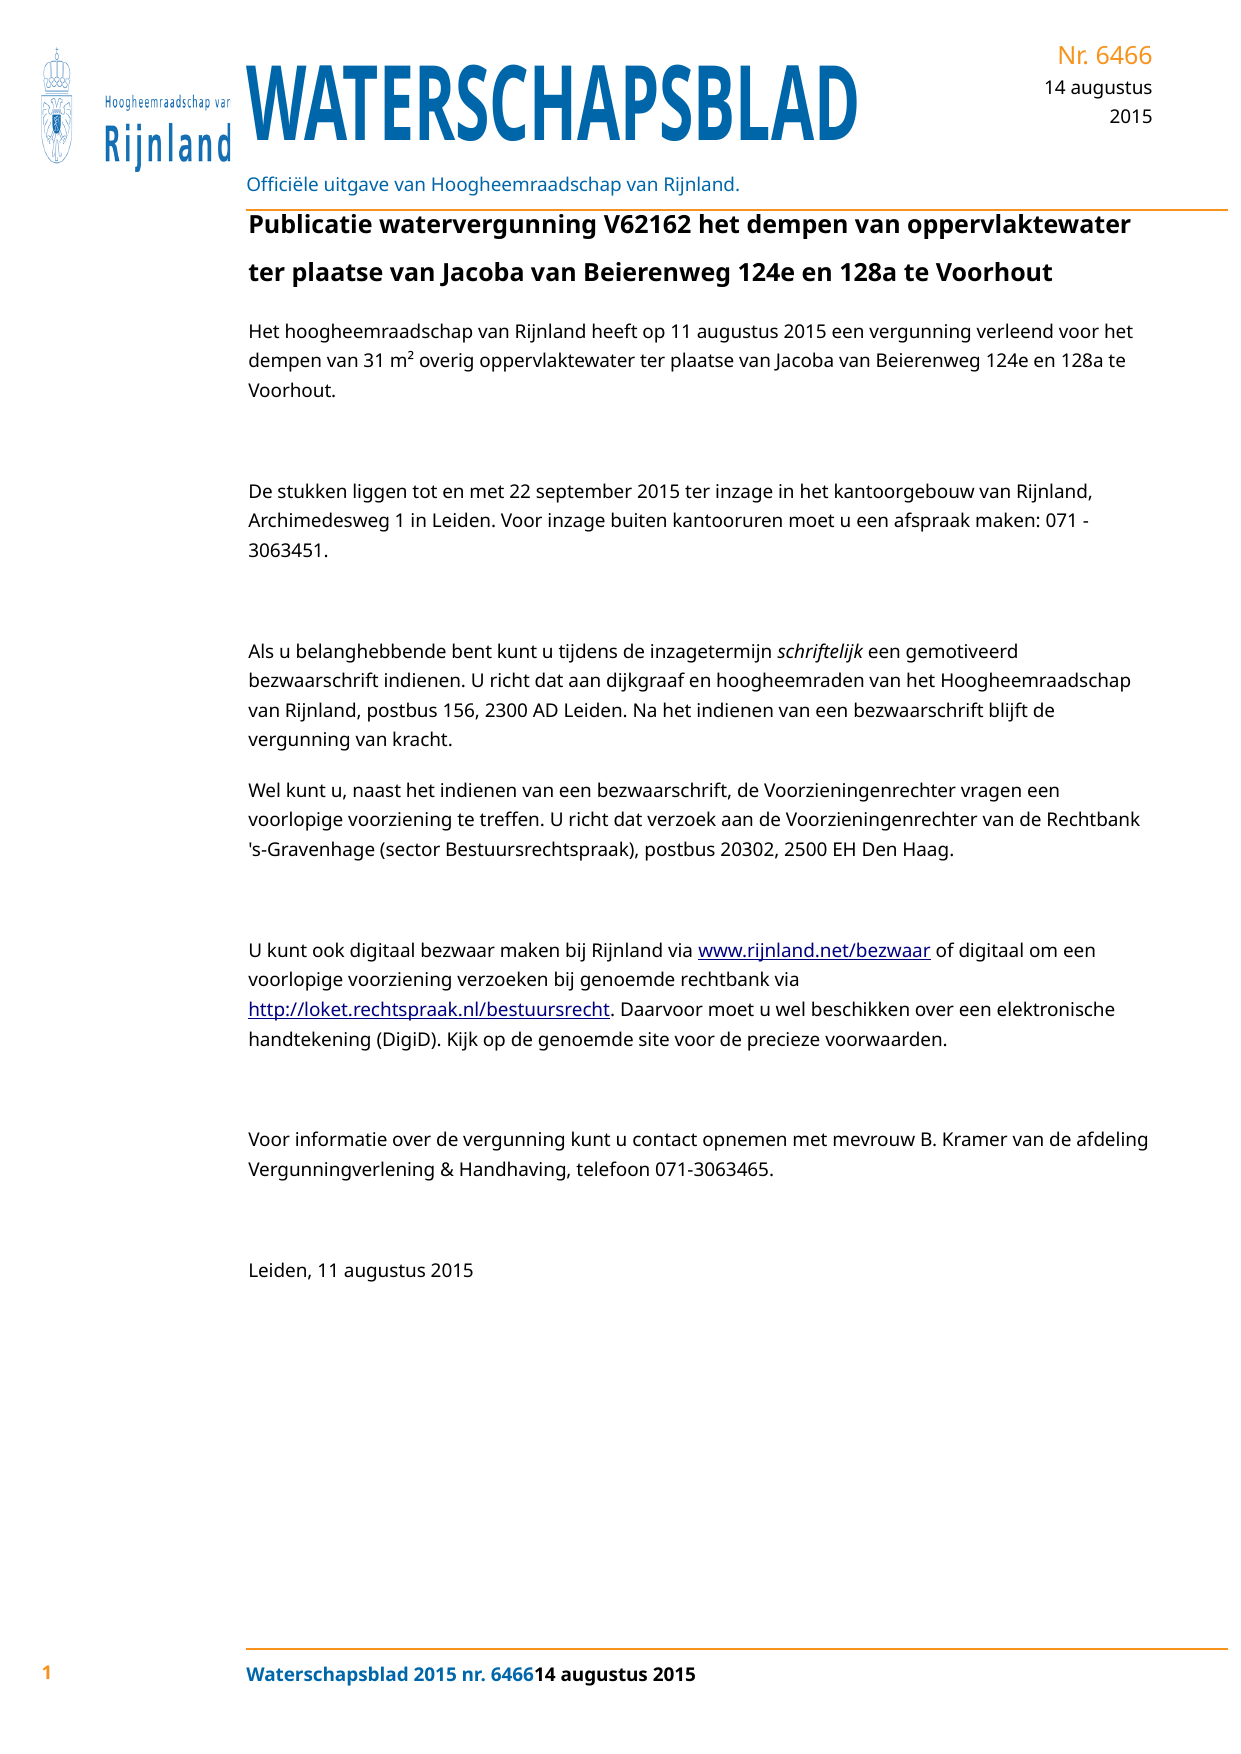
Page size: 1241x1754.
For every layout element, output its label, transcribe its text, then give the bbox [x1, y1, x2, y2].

text Leiden, 11 augustus 2015 [248, 1257, 1152, 1283]
text Wel kunt u, naast het indienen van een bezwaarschrift, de Voorzieningenrechter vragen een voorlopige voorziening te treffen. U richt dat verzoek aan de Voorzieningenrechter van de Rechtbank 's-Gravenhage (sector Bestuursrechtspraak), postbus 20302, 2500 EH Den Haag. [248, 777, 1152, 862]
picture [41, 47, 231, 172]
text De stukken liggen tot en met 22 september 2015 ter inzage in het kantoorgebouw van Rijnland, Archimedesweg 1 in Leiden. Voor inzage buiten kantooruren moet u een afspraak maken: 071 - 3063451. [248, 478, 1152, 563]
text Als u belanghebbende bent kunt u tijdens de inzagetermijn schriftelijk een gemotiveerd bezwaarschrift indienen. U richt dat aan dijkgraaf en hoogheemraden van het Hoogheemraadschap van Rijnland, postbus 156, 2300 AD Leiden. Na het indienen van een bezwaarschrift blijft de vergunning van kracht. [248, 638, 1152, 752]
text Publicatie watervergunning V62162 het dempen van oppervlaktewater ter plaatse van Jacoba van Beierenweg 124e en 128a te Voorhout [248, 211, 1152, 288]
text U kunt ook digitaal bezwaar maken bij Rijnland via www.rijnland.net/bezwaar of digitaal om een voorlopige voorziening verzoeken bij genoemde rechtbank via http://loket.rechtspraak.nl/bestuursrecht. Daarvoor moet u wel beschikken over een elektronische handtekening (DigiD). Kijk op de genoemde site voor de precieze voorwaarden. [248, 937, 1152, 1052]
text Voor informatie over de vergunning kunt u contact opnemen met mevrouw B. Kramer van de afdeling Vergunningverlening & Handhaving, telefoon 071-3063465. [248, 1127, 1152, 1182]
text Het hoogheemraadschap van Rijnland heeft op 11 augustus 2015 een vergunning verleend voor het dempen van 31 m² overig oppervlaktewater ter plaatse van Jacoba van Beierenweg 124e en 128a te Voorhout. [248, 318, 1152, 403]
